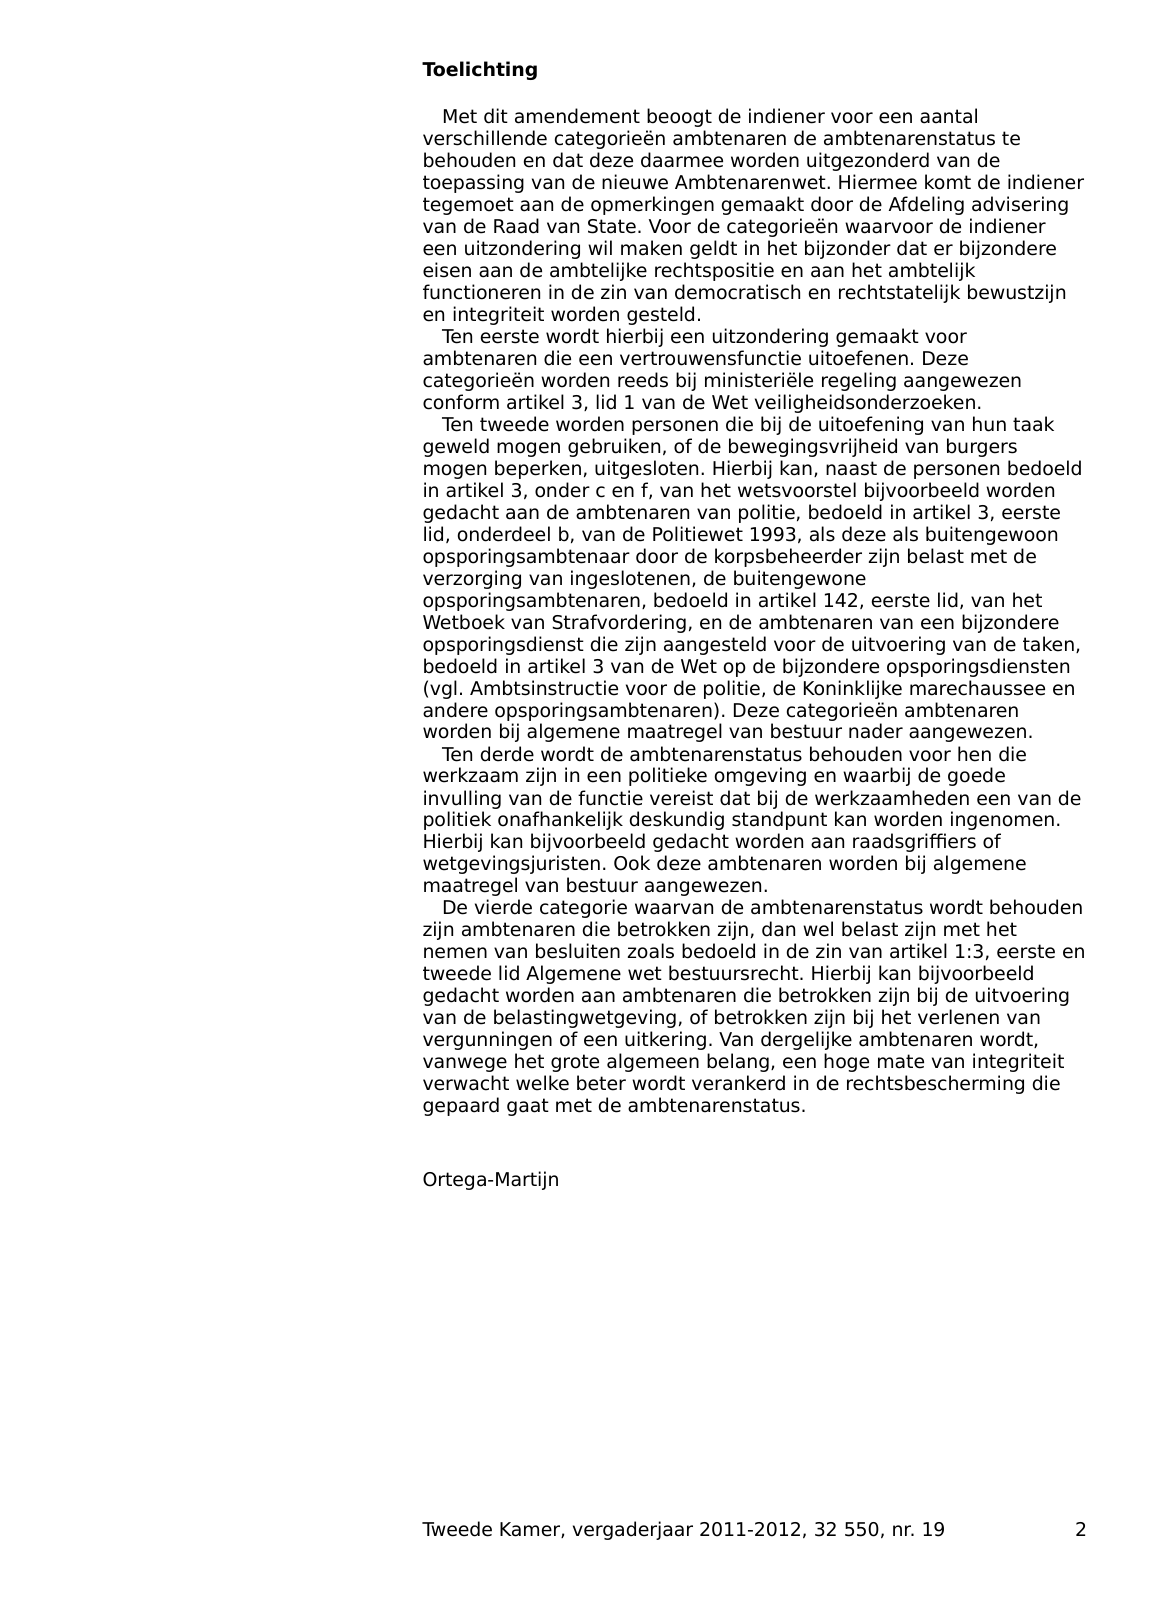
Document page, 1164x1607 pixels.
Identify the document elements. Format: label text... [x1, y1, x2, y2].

text Ortega-Martijn [422, 1147, 1087, 1191]
text Ten derde wordt de ambtenarenstatus behouden voor hen die werkzaam zijn in een politieke omgeving en waarbij de goede invulling van de functie vereist dat bij de werkzaamheden een van de politiek onafhankelijk deskundig standpunt kan worden ingenomen. Hierbij kan bijvoorbeeld gedacht worden aan raadsgriffiers of wetgevingsjuristen. Ook deze ambtenaren worden bij algemene maatregel van bestuur aangewezen. [422, 743, 1087, 897]
text De vierde categorie waarvan de ambtenarenstatus wordt behouden zijn ambtenaren die betrokken zijn, dan wel belast zijn met het nemen van besluiten zoals bedoeld in de zin van artikel 1:3, eerste en tweede lid Algemene wet bestuursrecht. Hierbij kan bijvoorbeeld gedacht worden aan ambtenaren die betrokken zijn bij de uitvoering van de belastingwetgeving, of betrokken zijn bij het verlenen van vergunningen of een uitkering. Van dergelijke ambtenaren wordt, vanwege het grote algemeen belang, een hoge mate van integriteit verwacht welke beter wordt verankerd in de rechtsbescherming die gepaard gaat met de ambtenarenstatus. [422, 897, 1087, 1117]
subtitle Toelichting [422, 59, 1087, 81]
text Ten eerste wordt hierbij een uitzondering gemaakt voor ambtenaren die een vertrouwensfunctie uitoefenen. Deze categorieën worden reeds bij ministeriële regeling aangewezen conform artikel 3, lid 1 van de Wet veiligheidsonderzoeken. [422, 326, 1087, 414]
text Ten tweede worden personen die bij de uitoefening van hun taak geweld mogen gebruiken, of de bewegingsvrijheid van burgers mogen beperken, uitgesloten. Hierbij kan, naast de personen bedoeld in artikel 3, onder c en f, van het wetsvoorstel bijvoorbeeld worden gedacht aan de ambtenaren van politie, bedoeld in artikel 3, eerste lid, onderdeel b, van de Politiewet 1993, als deze als buitengewoon opsporingsambtenaar door de korpsbeheerder zijn belast met de verzorging van ingeslotenen, de buitengewone opsporingsambtenaren, bedoeld in artikel 142, eerste lid, van het Wetboek van Strafvordering, en de ambtenaren van een bijzondere opsporingsdienst die zijn aangesteld voor de uitvoering van de taken, bedoeld in artikel 3 van de Wet op de bijzondere opsporingsdiensten (vgl. Ambtsinstructie voor de politie, de Koninklijke marechaussee en andere opsporingsambtenaren). Deze categorieën ambtenaren worden bij algemene maatregel van bestuur nader aangewezen. [422, 414, 1087, 743]
text Met dit amendement beoogt de indiener voor een aantal verschillende categorieën ambtenaren de ambtenarenstatus te behouden en dat deze daarmee worden uitgezonderd van de toepassing van de nieuwe Ambtenarenwet. Hiermee komt de indiener tegemoet aan de opmerkingen gemaakt door de Afdeling advisering van de Raad van State. Voor de categorieën waarvoor de indiener een uitzondering wil maken geldt in het bijzonder dat er bijzondere eisen aan de ambtelijke rechtspositie en aan het ambtelijk functioneren in de zin van democratisch en rechtstatelijk bewustzijn en integriteit worden gesteld. [422, 106, 1087, 326]
